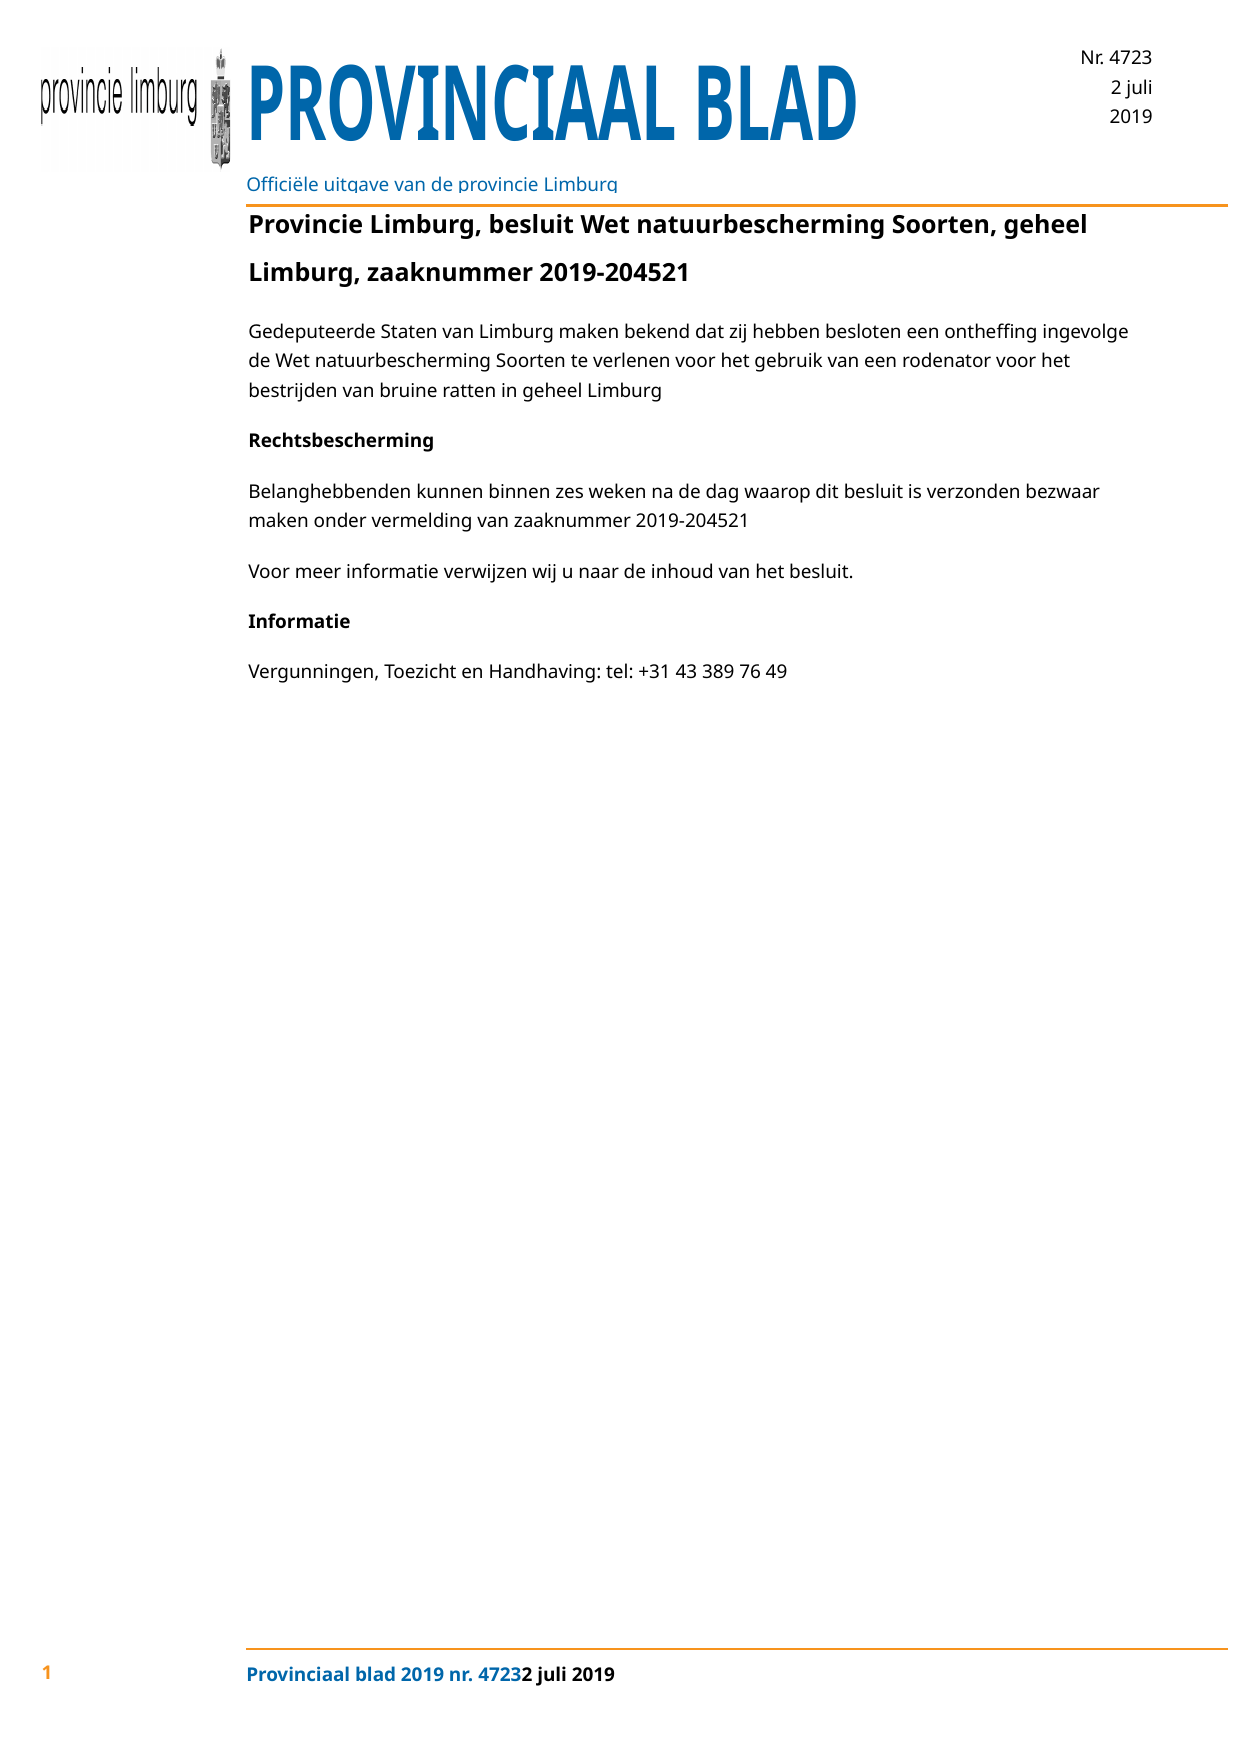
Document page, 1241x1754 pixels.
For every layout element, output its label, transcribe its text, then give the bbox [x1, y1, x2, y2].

text Voor meer informatie verwijzen wij u naar de inhoud van het besluit. [248, 558, 1152, 584]
text Rechtsbescherming [248, 427, 1152, 453]
picture [41, 47, 231, 172]
text Provincie Limburg, besluit Wet natuurbescherming Soorten, geheel Limburg, zaaknummer 2019-204521 [248, 207, 1152, 288]
text Vergunningen, Toezicht en Handhaving: tel: +31 43 389 76 49 [248, 659, 1152, 684]
text Belanghebbenden kunnen binnen zes weken na de dag waarop dit besluit is verzonden bezwaar maken onder vermelding van zaaknummer 2019-204521 [248, 478, 1152, 533]
text Gedeputeerde Staten van Limburg maken bekend dat zij hebben besloten een ontheffing ingevolge de Wet natuurbescherming Soorten te verlenen voor het gebruik van een rodenator voor het bestrijden van bruine ratten in geheel Limburg [248, 318, 1152, 403]
text Informatie [248, 608, 1152, 634]
